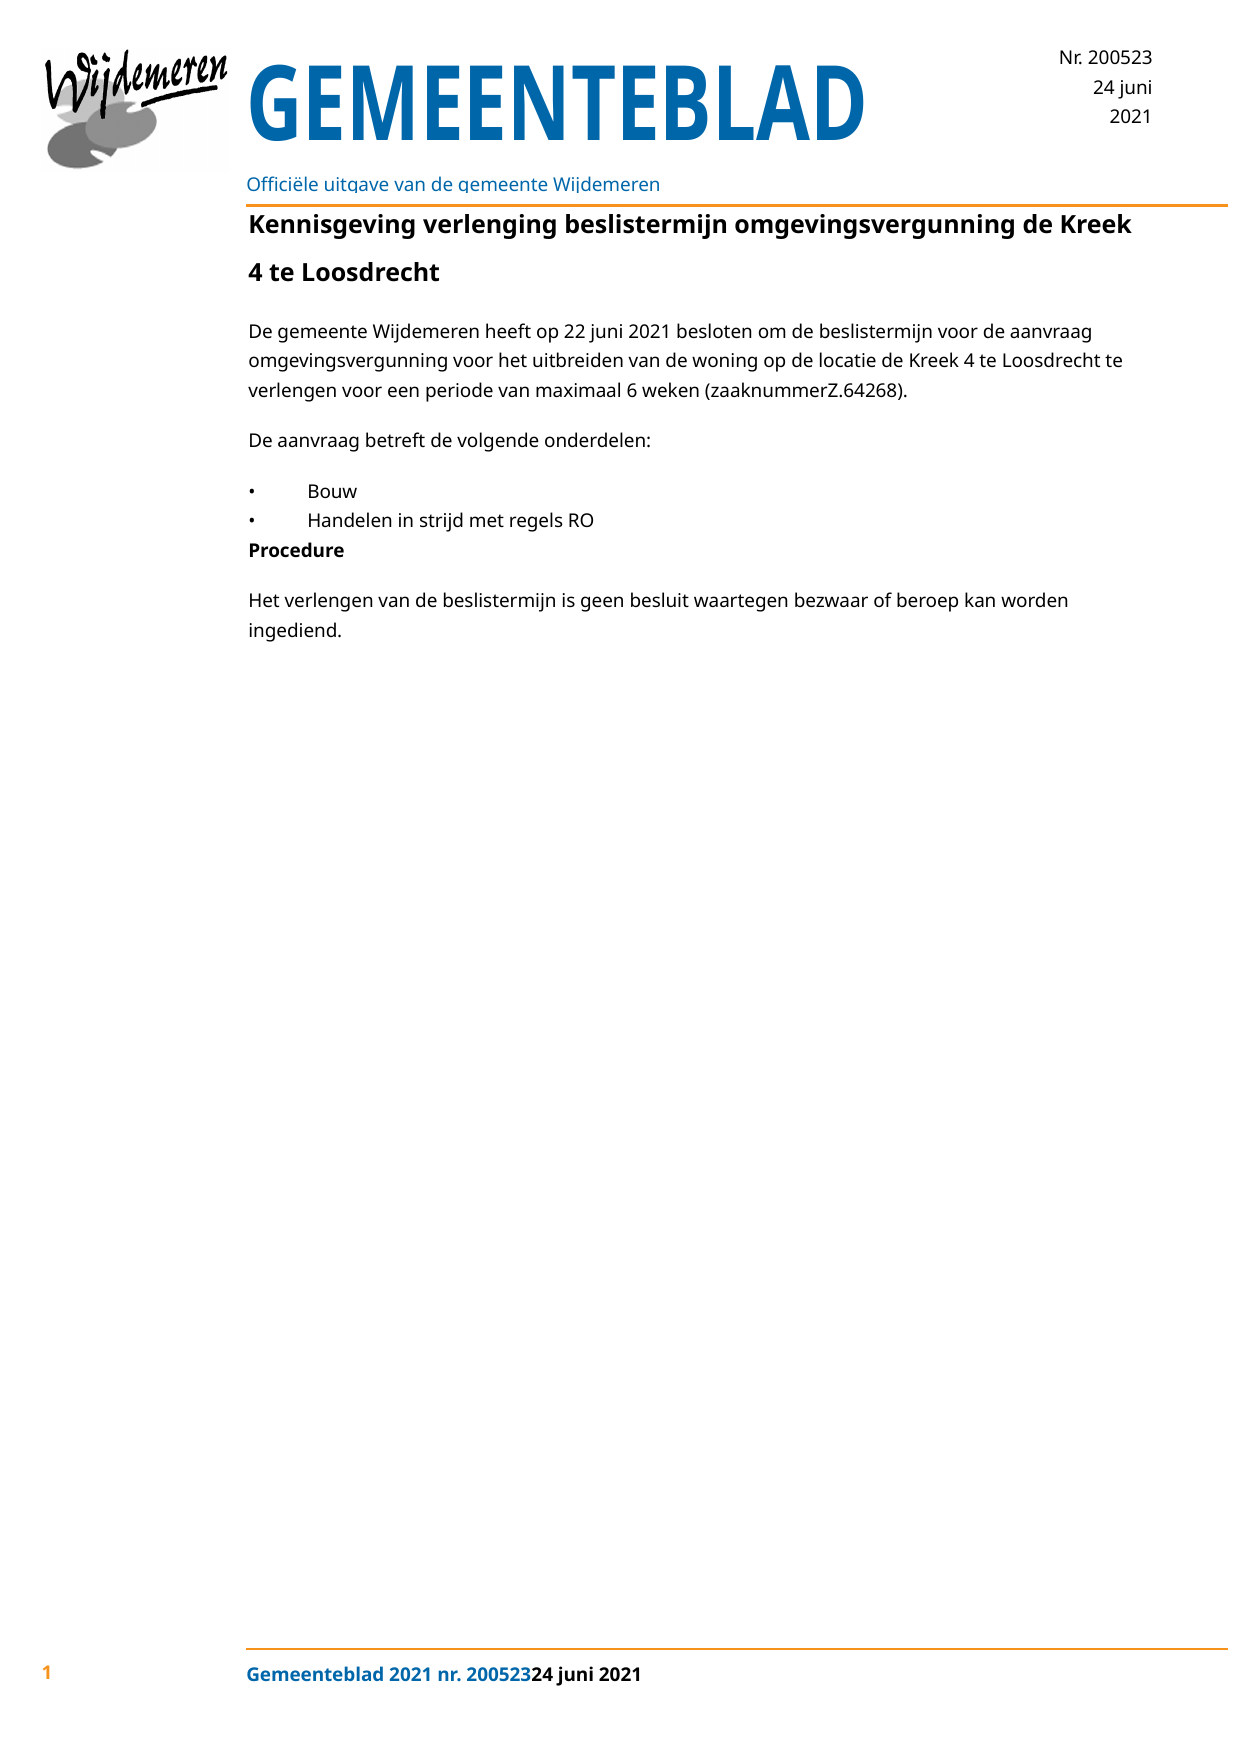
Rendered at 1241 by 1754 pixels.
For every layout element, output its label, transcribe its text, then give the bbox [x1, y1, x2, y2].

text De aanvraag betreft de volgende onderdelen: [248, 427, 1152, 453]
list Bouw [248, 478, 1152, 504]
list Handelen in strijd met regels RO [248, 507, 1152, 533]
text Kennisgeving verlenging beslistermijn omgevingsvergunning de Kreek 4 te Loosdrecht [248, 207, 1152, 288]
text Procedure [248, 537, 1152, 563]
picture [41, 47, 231, 172]
text De gemeente Wijdemeren heeft op 22 juni 2021 besloten om de beslistermijn voor de aanvraag omgevingsvergunning voor het uitbreiden van de woning op de locatie de Kreek 4 te Loosdrecht te verlengen voor een periode van maximaal 6 weken (zaaknummerZ.64268). [248, 318, 1152, 403]
text Het verlengen van de beslistermijn is geen besluit waartegen bezwaar of beroep kan worden ingediend. [248, 587, 1152, 643]
